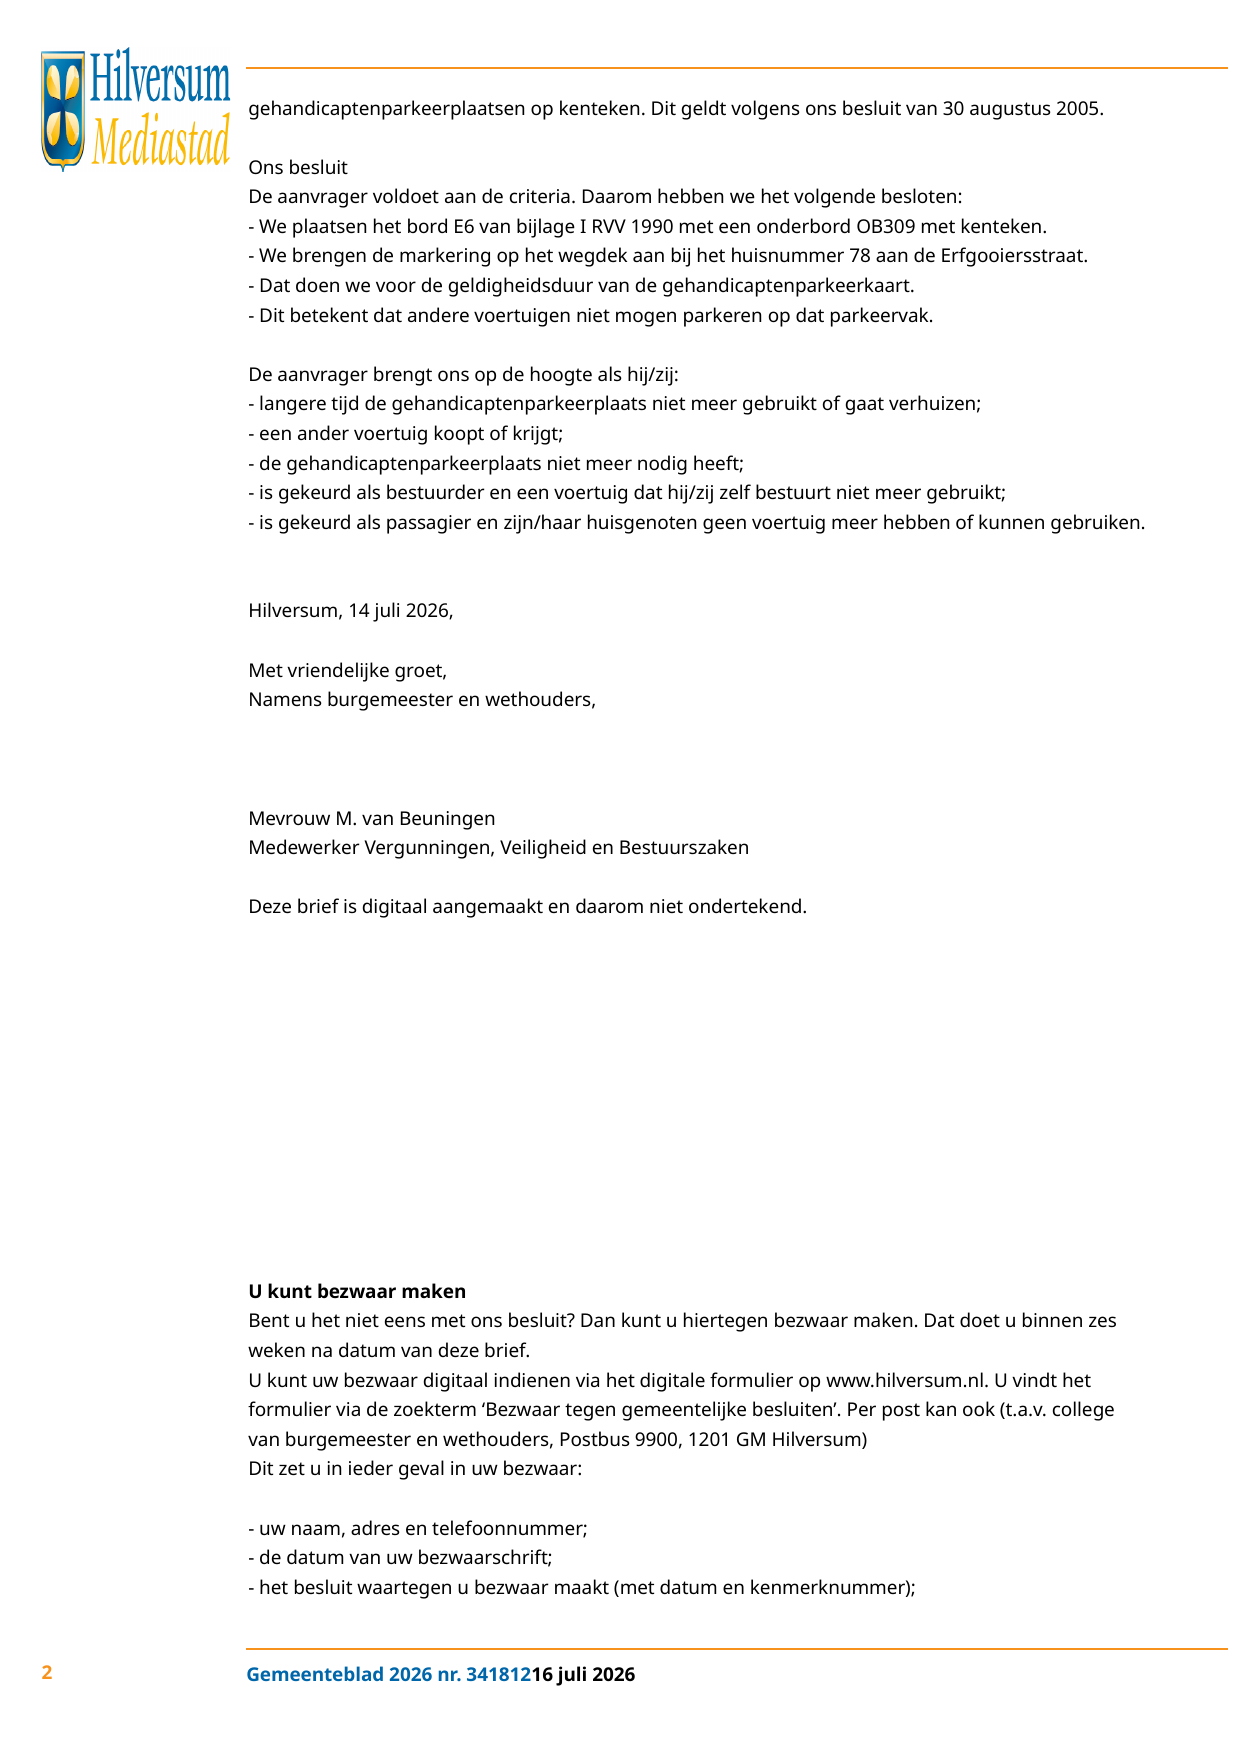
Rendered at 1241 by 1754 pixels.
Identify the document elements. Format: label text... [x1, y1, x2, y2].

text - het besluit waartegen u bezwaar maakt (met datum en kenmerknummer); [248, 1574, 1152, 1600]
text Namens burgemeester en wethouders, [248, 686, 1152, 712]
text - is gekeurd als passagier en zijn/haar huisgenoten geen voertuig meer hebben of kunnen gebruiken. [248, 509, 1152, 535]
picture [41, 47, 231, 172]
text Met vriendelijke groet, [248, 657, 1152, 683]
text U kunt bezwaar maken [248, 1278, 1152, 1304]
text Dit zet u in ieder geval in uw bezwaar: [248, 1456, 1152, 1481]
text Deze brief is digitaal aangemaakt en daarom niet ondertekend. [248, 893, 1152, 919]
text Medewerker Vergunningen, Veiligheid en Bestuurszaken [248, 834, 1152, 860]
text - We brengen de markering op het wegdek aan bij het huisnummer 78 aan de Erfgooiersstraat. [248, 243, 1152, 268]
text - de gehandicaptenparkeerplaats niet meer nodig heeft; [248, 450, 1152, 476]
text Ons besluit [248, 154, 1152, 180]
text gehandicaptenparkeerplaatsen op kenteken. Dit geldt volgens ons besluit van 30 augustus 2005. [248, 95, 1152, 121]
text - een ander voertuig koopt of krijgt; [248, 420, 1152, 446]
text Bent u het niet eens met ons besluit? Dan kunt u hiertegen bezwaar maken. Dat doet u binnen zes weken na datum van deze brief. [248, 1308, 1152, 1363]
text U kunt uw bezwaar digitaal indienen via het digitale formulier op www.hilversum.nl. U vindt het formulier via de zoekterm ‘Bezwaar tegen gemeentelijke besluiten’. Per post kan ook (t.a.v. college van burgemeester en wethouders, Postbus 9900, 1201 GM Hilversum) [248, 1367, 1152, 1452]
text Hilversum, 14 juli 2026, [248, 598, 1152, 623]
text De aanvrager brengt ons op de hoogte als hij/zij: [248, 361, 1152, 387]
text - We plaatsen het bord E6 van bijlage I RVV 1990 met een onderbord OB309 met kenteken. [248, 213, 1152, 239]
text De aanvrager voldoet aan de criteria. Daarom hebben we het volgende besloten: [248, 183, 1152, 209]
text - is gekeurd als bestuurder en een voertuig dat hij/zij zelf bestuurt niet meer gebruikt; [248, 479, 1152, 505]
text - Dit betekent dat andere voertuigen niet mogen parkeren op dat parkeervak. [248, 302, 1152, 328]
text - uw naam, adres en telefoonnummer; [248, 1515, 1152, 1541]
text Mevrouw M. van Beuningen [248, 805, 1152, 831]
text - de datum van uw bezwaarschrift; [248, 1544, 1152, 1570]
text - langere tijd de gehandicaptenparkeerplaats niet meer gebruikt of gaat verhuizen; [248, 391, 1152, 416]
text - Dat doen we voor de geldigheidsduur van de gehandicaptenparkeerkaart. [248, 272, 1152, 298]
